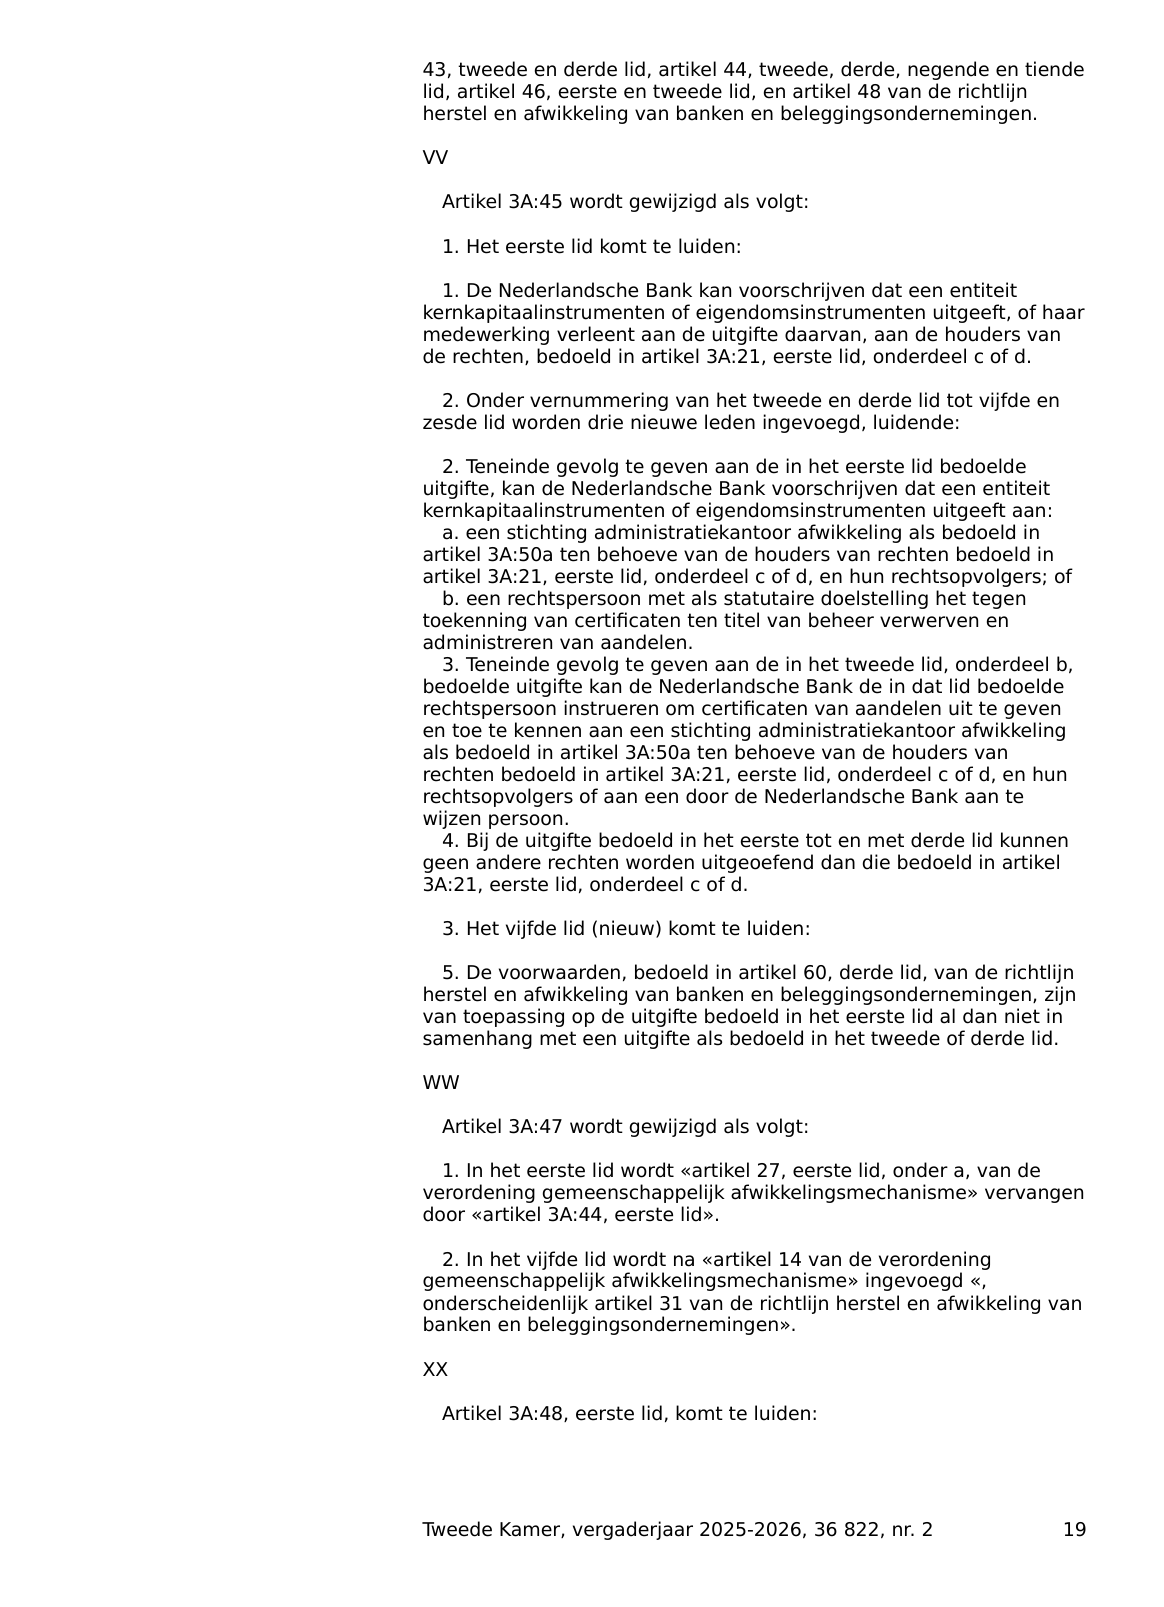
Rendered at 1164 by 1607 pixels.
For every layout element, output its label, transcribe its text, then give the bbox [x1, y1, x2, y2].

text Artikel 3A:45 wordt gewijzigd als volgt: [422, 191, 1087, 213]
text 4. Bij de uitgifte bedoeld in het eerste tot en met derde lid kunnen geen andere rechten worden uitgeoefend dan die bedoeld in artikel 3A:21, eerste lid, onderdeel c of d. [422, 829, 1087, 896]
text Artikel 3A:47 wordt gewijzigd als volgt: [422, 1116, 1087, 1138]
text 1. De Nederlandsche Bank kan voorschrijven dat een entiteit kernkapitaalinstrumenten of eigendomsinstrumenten uitgeeft, of haar medewerking verleent aan de uitgifte daarvan, aan de houders van de rechten, bedoeld in artikel 3A:21, eerste lid, onderdeel c of d. [422, 280, 1087, 368]
text 1. In het eerste lid wordt «artikel 27, eerste lid, onder a, van de verordening gemeenschappelijk afwikkelingsmechanisme» vervangen door «artikel 3A:44, eerste lid». [422, 1160, 1087, 1226]
text 2. In het vijfde lid wordt na «artikel 14 van de verordening gemeenschappelijk afwikkelingsmechanisme» ingevoegd «, onderscheidenlijk artikel 31 van de richtlijn herstel en afwikkeling van banken en beleggingsondernemingen». [422, 1248, 1087, 1336]
text WW [422, 1072, 1087, 1094]
text 3. Teneinde gevolg te geven aan de in het tweede lid, onderdeel b, bedoelde uitgifte kan de Nederlandsche Bank de in dat lid bedoelde rechtspersoon instrueren om certificaten van aandelen uit te geven en toe te kennen aan een stichting administratiekantoor afwikkeling als bedoeld in artikel 3A:50a ten behoeve van de houders van rechten bedoeld in artikel 3A:21, eerste lid, onderdeel c of d, en hun rechtsopvolgers of aan een door de Nederlandsche Bank aan te wijzen persoon. [422, 654, 1087, 829]
text 1. Het eerste lid komt te luiden: [422, 236, 1087, 257]
text 3. Het vijfde lid (nieuw) komt te luiden: [422, 918, 1087, 940]
text XX [422, 1358, 1087, 1381]
text 2. Onder vernummering van het tweede en derde lid tot vijfde en zesde lid worden drie nieuwe leden ingevoegd, luidende: [422, 390, 1087, 434]
text b. een rechtspersoon met als statutaire doelstelling het tegen toekenning van certificaten ten titel van beheer verwerven en administreren van aandelen. [422, 588, 1087, 654]
text Artikel 3A:48, eerste lid, komt te luiden: [422, 1403, 1087, 1425]
text VV [422, 147, 1087, 169]
text a. een stichting administratiekantoor afwikkeling als bedoeld in artikel 3A:50a ten behoeve van de houders van rechten bedoeld in artikel 3A:21, eerste lid, onderdeel c of d, en hun rechtsopvolgers; of [422, 522, 1087, 588]
text 5. De voorwaarden, bedoeld in artikel 60, derde lid, van de richtlijn herstel en afwikkeling van banken en beleggingsondernemingen, zijn van toepassing op de uitgifte bedoeld in het eerste lid al dan niet in samenhang met een uitgifte als bedoeld in het tweede of derde lid. [422, 962, 1087, 1050]
text 2. Teneinde gevolg te geven aan de in het eerste lid bedoelde uitgifte, kan de Nederlandsche Bank voorschrijven dat een entiteit kernkapitaalinstrumenten of eigendomsinstrumenten uitgeeft aan: [422, 456, 1087, 522]
text 43, tweede en derde lid, artikel 44, tweede, derde, negende en tiende lid, artikel 46, eerste en tweede lid, en artikel 48 van de richtlijn herstel en afwikkeling van banken en beleggingsondernemingen. [422, 59, 1087, 125]
